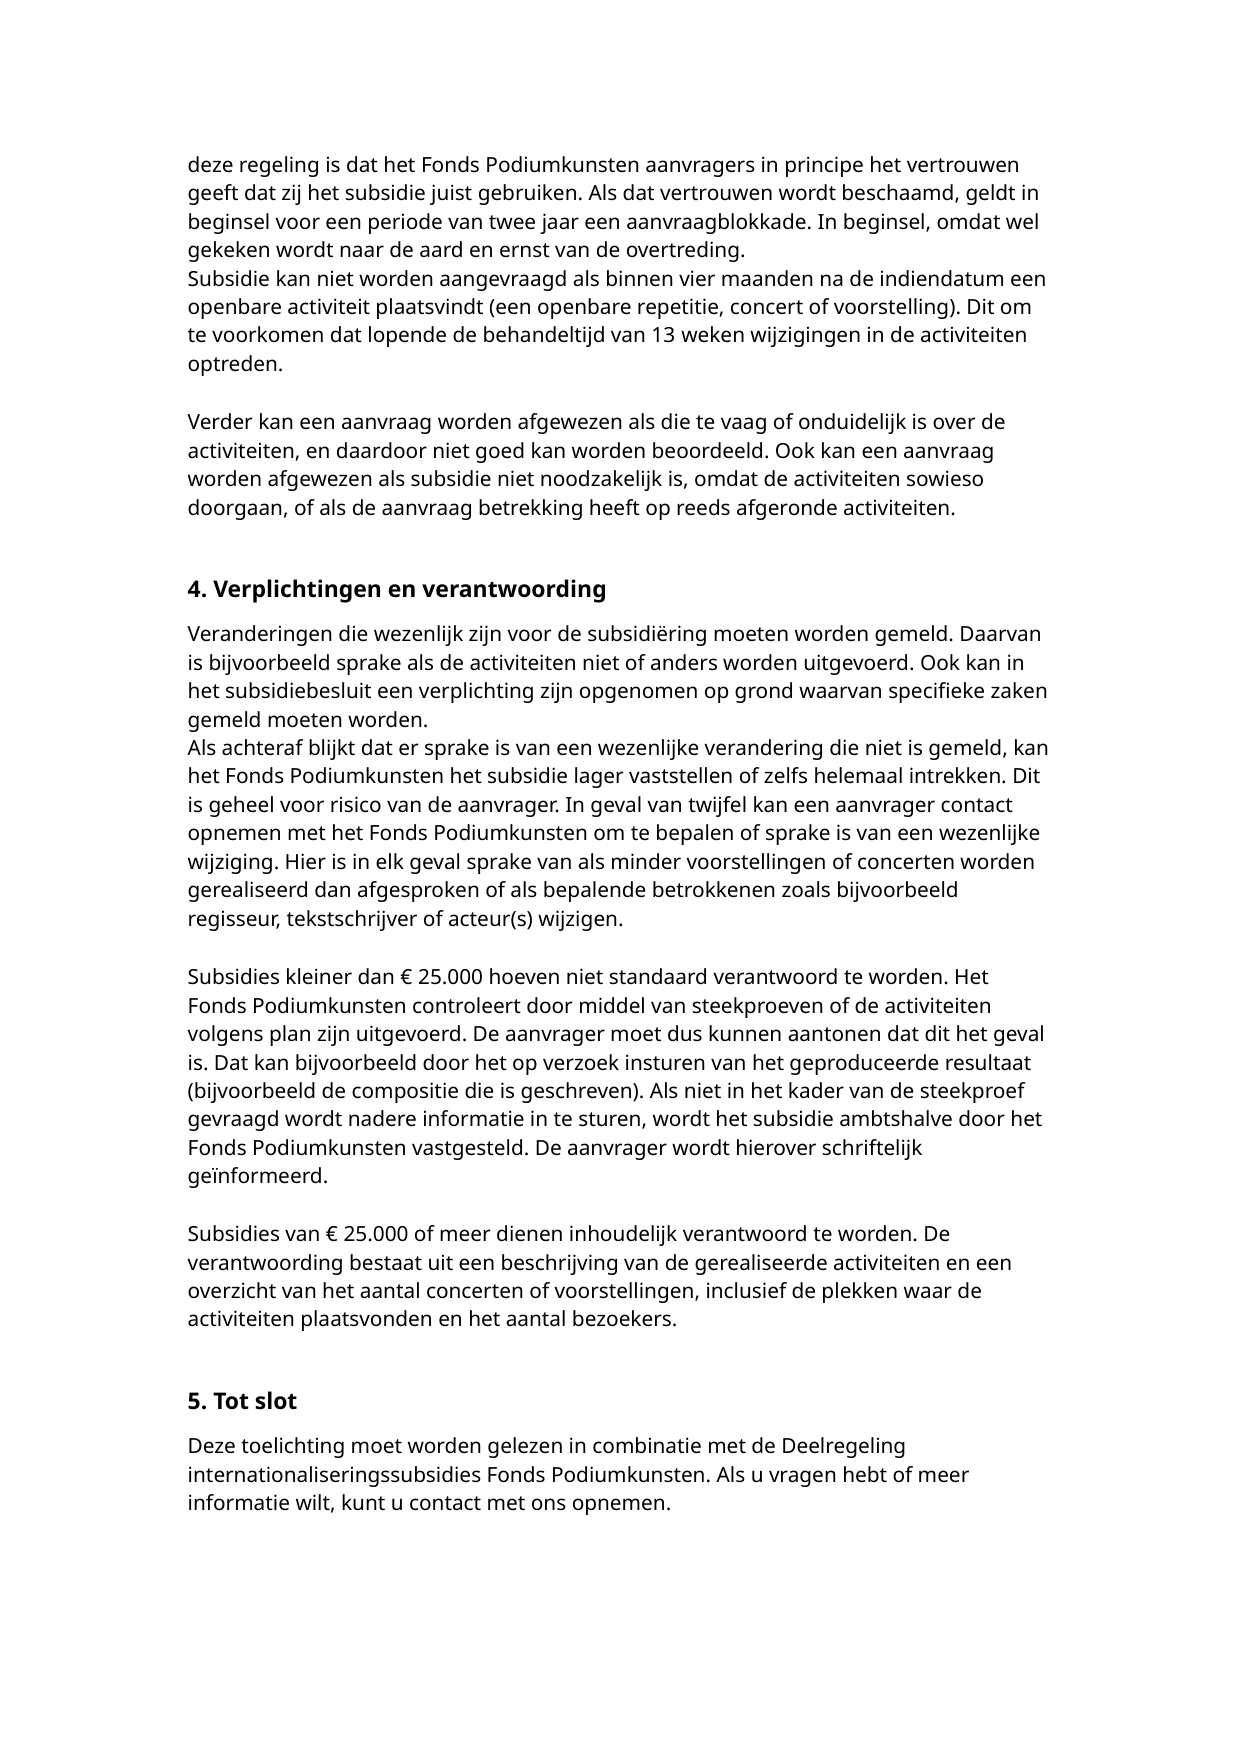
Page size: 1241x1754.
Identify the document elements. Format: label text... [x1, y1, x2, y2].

text Subsidies kleiner dan € 25.000 hoeven niet standaard verantwoord te worden. Het Fonds Podiumkunsten controleert door middel van steekproeven of de activiteiten volgens plan zijn uitgevoerd. De aanvrager moet dus kunnen aantonen dat dit het geval is. Dat kan bijvoorbeeld door het op verzoek insturen van het geproduceerde resultaat (bijvoorbeeld de compositie die is geschreven). Als niet in het kader van de steekproef gevraagd wordt nadere informatie in te sturen, wordt het subsidie ambtshalve door het Fonds Podiumkunsten vastgesteld. De aanvrager wordt hierover schriftelijk geïnformeerd. [187, 962, 1053, 1190]
text Veranderingen die wezenlijk zijn voor de subsidiëring moeten worden gemeld. Daarvan is bijvoorbeeld sprake als de activiteiten niet of anders worden uitgevoerd. Ook kan in het subsidiebesluit een verplichting zijn opgenomen op grond waarvan specifieke zaken gemeld moeten worden. [187, 619, 1053, 733]
text Subsidie kan niet worden aangevraagd als binnen vier maanden na de indiendatum een openbare activiteit plaatsvindt (een openbare repetitie, concert of voorstelling). Dit om te voorkomen dat lopende de behandeltijd van 13 weken wijzigingen in de activiteiten optreden. [187, 264, 1053, 377]
subtitle 5. Tot slot [187, 1385, 1053, 1416]
text Deze toelichting moet worden gelezen in combinatie met de Deelregeling internationaliseringssubsidies Fonds Podiumkunsten. Als u vragen hebt of meer informatie wilt, kunt u contact met ons opnemen. [187, 1431, 1053, 1517]
text deze regeling is dat het Fonds Podiumkunsten aanvragers in principe het vertrouwen geeft dat zij het subsidie juist gebruiken. Als dat vertrouwen wordt beschaamd, geldt in beginsel voor een periode van twee jaar een aanvraagblokkade. In beginsel, omdat wel gekeken wordt naar de aard en ernst van de overtreding. [187, 150, 1053, 264]
text Als achteraf blijkt dat er sprake is van een wezenlijke verandering die niet is gemeld, kan het Fonds Podiumkunsten het subsidie lager vaststellen of zelfs helemaal intrekken. Dit is geheel voor risico van de aanvrager. In geval van twijfel kan een aanvrager contact opnemen met het Fonds Podiumkunsten om te bepalen of sprake is van een wezenlijke wijziging. Hier is in elk geval sprake van als minder voorstellingen of concerten worden gerealiseerd dan afgesproken of als bepalende betrokkenen zoals bijvoorbeeld regisseur, tekstschrijver of acteur(s) wijzigen. [187, 733, 1053, 932]
subtitle 4. Verplichtingen en verantwoording [187, 573, 1053, 604]
text Verder kan een aanvraag worden afgewezen als die te vaag of onduidelijk is over de activiteiten, en daardoor niet goed kan worden beoordeeld. Ook kan een aanvraag worden afgewezen als subsidie niet noodzakelijk is, omdat de activiteiten sowieso doorgaan, of als de aanvraag betrekking heeft op reeds afgeronde activiteiten. [187, 407, 1053, 521]
text Subsidies van € 25.000 of meer dienen inhoudelijk verantwoord te worden. De verantwoording bestaat uit een beschrijving van de gerealiseerde activiteiten en een overzicht van het aantal concerten of voorstellingen, inclusief de plekken waar de activiteiten plaatsvonden en het aantal bezoekers. [187, 1219, 1053, 1333]
